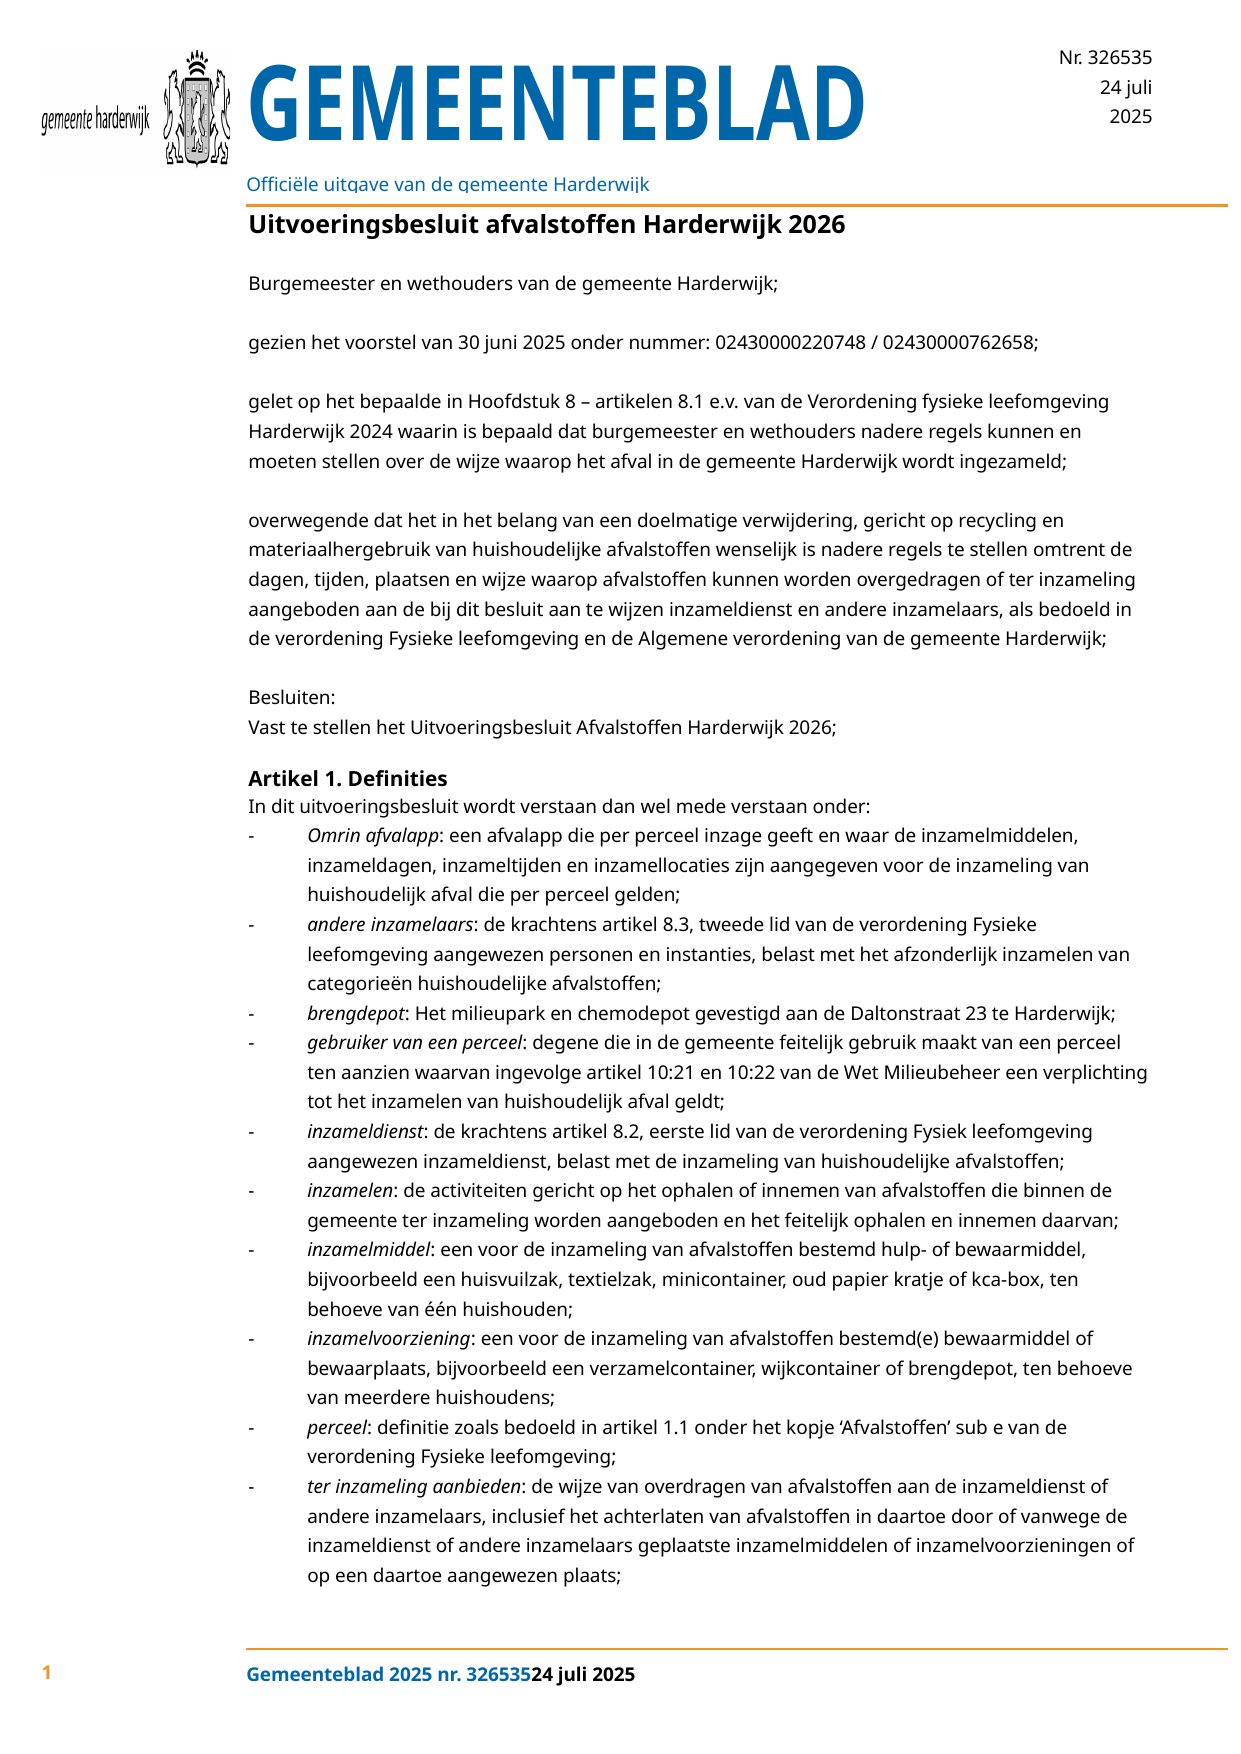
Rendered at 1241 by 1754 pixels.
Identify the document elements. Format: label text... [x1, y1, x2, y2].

list ter inzameling aanbieden: de wijze van overdragen van afvalstoffen aan de inzameldienst of andere inzamelaars, inclusief het achterlaten van afvalstoffen in daartoe door of vanwege de inzameldienst of andere inzamelaars geplaatste inzamelmiddelen of inzamelvoorzieningen of op een daartoe aangewezen plaats; [248, 1473, 1152, 1588]
list gebruiker van een perceel: degene die in de gemeente feitelijk gebruik maakt van een perceel ten aanzien waarvan ingevolge artikel 10:21 en 10:22 van de Wet Milieubeheer een verplichting tot het inzamelen van huishoudelijk afval geldt; [248, 1029, 1152, 1114]
list inzameldienst: de krachtens artikel 8.2, eerste lid van de verordening Fysiek leefomgeving aangewezen inzameldienst, belast met de inzameling van huishoudelijke afvalstoffen; [248, 1118, 1152, 1174]
list inzamelvoorziening: een voor de inzameling van afvalstoffen bestemd(e) bewaarmiddel of bewaarplaats, bijvoorbeeld een verzamelcontainer, wijkcontainer of brengdepot, ten behoeve van meerdere huishoudens; [248, 1325, 1152, 1410]
list inzamelmiddel: een voor de inzameling van afvalstoffen bestemd hulp- of bewaarmiddel, bijvoorbeeld een huisvuilzak, textielzak, minicontainer, oud papier kratje of kca-box, ten behoeve van één huishouden; [248, 1237, 1152, 1322]
list inzamelen: de activiteiten gericht op het ophalen of innemen van afvalstoffen die binnen de gemeente ter inzameling worden aangeboden en het feitelijk ophalen en innemen daarvan; [248, 1177, 1152, 1233]
text In dit uitvoeringsbesluit wordt verstaan dan wel mede verstaan onder: [248, 793, 1152, 819]
list perceel: definitie zoals bedoeld in artikel 1.1 onder het kopje ‘Afvalstoffen’ sub e van de verordening Fysieke leefomgeving; [248, 1414, 1152, 1469]
text gezien het voorstel van 30 juni 2025 onder nummer: 02430000220748 / 02430000762658; [248, 329, 1152, 355]
list Omrin afvalapp: een afvalapp die per perceel inzage geeft en waar de inzamelmiddelen, inzameldagen, inzameltijden en inzamellocaties zijn aangegeven voor de inzameling van huishoudelijk afval die per perceel gelden; [248, 822, 1152, 907]
text Besluiten: [248, 684, 1152, 710]
list andere inzamelaars: de krachtens artikel 8.3, tweede lid van de verordening Fysieke leefomgeving aangewezen personen en instanties, belast met het afzonderlijk inzamelen van categorieën huishoudelijke afvalstoffen; [248, 911, 1152, 996]
list brengdepot: Het milieupark en chemodepot gevestigd aan de Daltonstraat 23 te Harderwijk; [248, 1000, 1152, 1026]
text gelet op het bepaalde in Hoofdstuk 8 – artikelen 8.1 e.v. van de Verordening fysieke leefomgeving Harderwijk 2024 waarin is bepaald dat burgemeester en wethouders nadere regels kunnen en moeten stellen over de wijze waarop het afval in de gemeente Harderwijk wordt ingezameld; [248, 389, 1152, 473]
text overwegende dat het in het belang van een doelmatige verwijdering, gericht op recycling en materiaalhergebruik van huishoudelijke afvalstoffen wenselijk is nadere regels te stellen omtrent de dagen, tijden, plaatsen en wijze waarop afvalstoffen kunnen worden overgedragen of ter inzameling aangeboden aan de bij dit besluit aan te wijzen inzameldienst en andere inzamelaars, als bedoeld in de verordening Fysieke leefomgeving en de Algemene verordening van de gemeente Harderwijk; [248, 507, 1152, 651]
text Uitvoeringsbesluit afvalstoffen Harderwijk 2026 [248, 207, 1152, 241]
picture [41, 47, 231, 172]
text Burgemeester en wethouders van de gemeente Harderwijk; [248, 270, 1152, 296]
text Artikel 1. Definities [248, 764, 1152, 793]
text Vast te stellen het Uitvoeringsbesluit Afvalstoffen Harderwijk 2026; [248, 714, 1152, 740]
